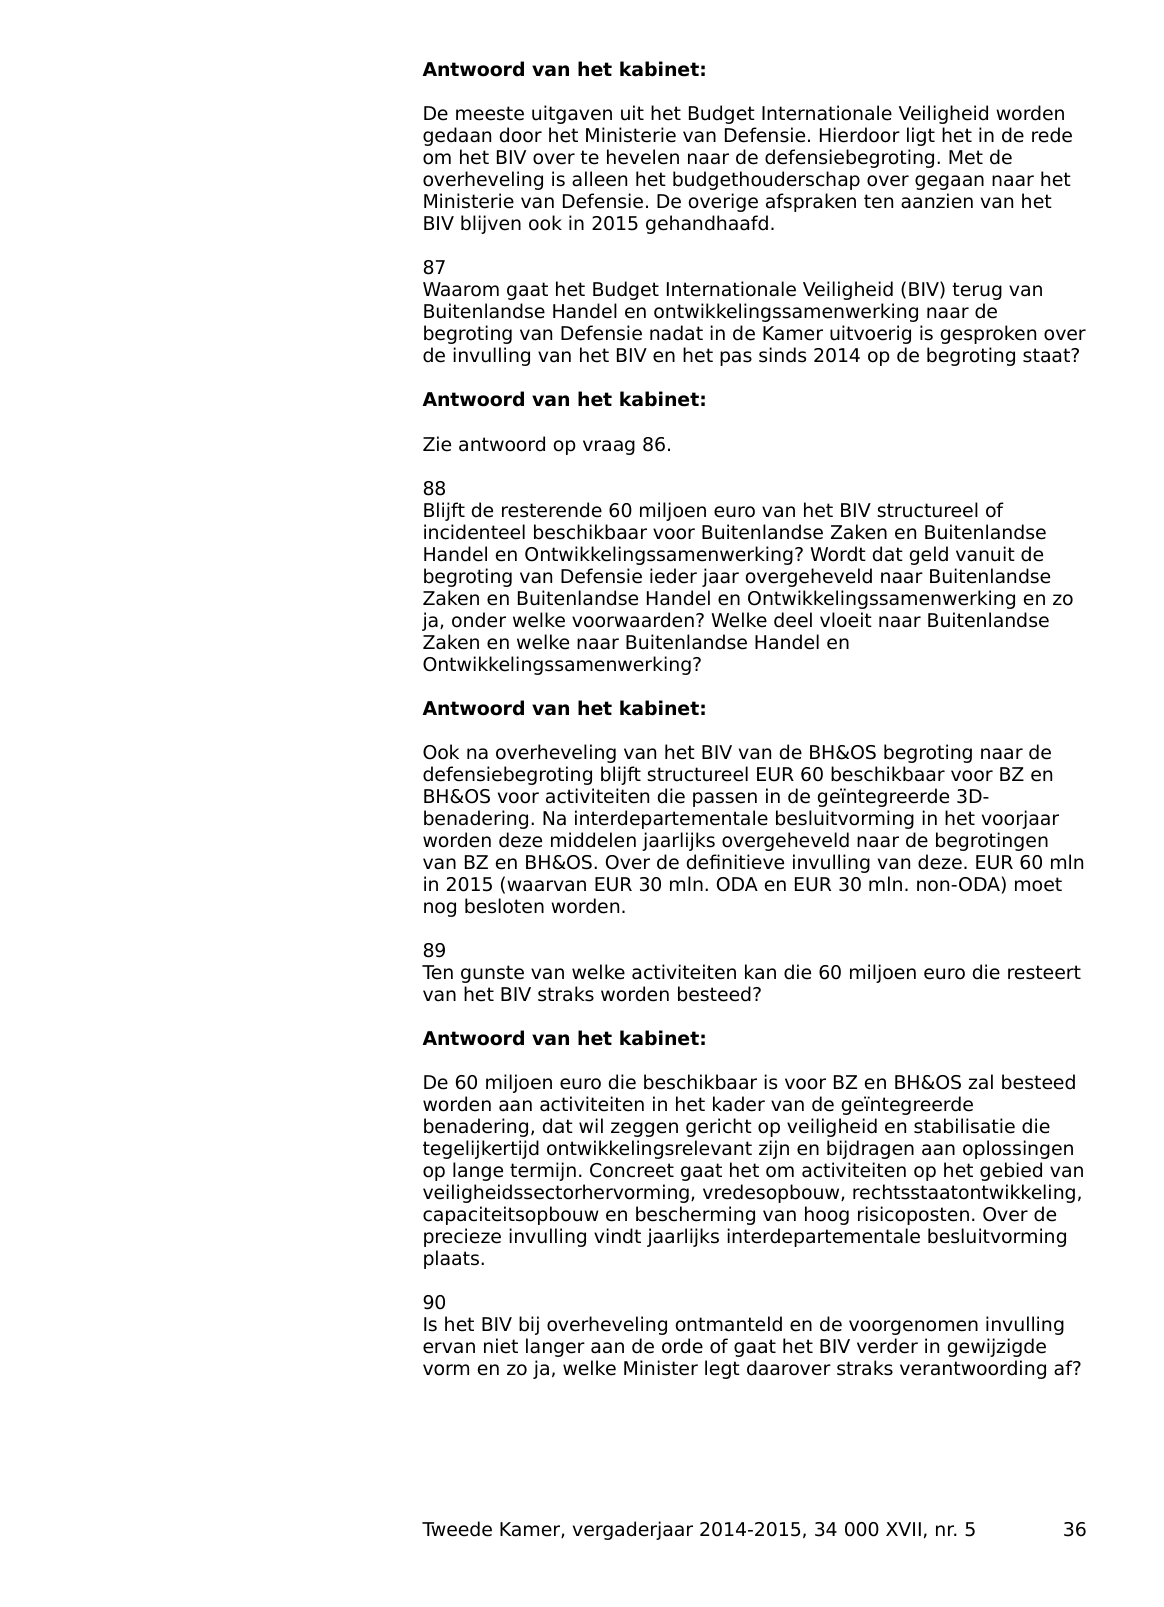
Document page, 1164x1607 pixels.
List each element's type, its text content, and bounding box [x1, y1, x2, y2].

text 90 [422, 1292, 1087, 1314]
subtitle Antwoord van het kabinet: [422, 1028, 1087, 1050]
text Waarom gaat het Budget Internationale Veiligheid (BIV) terug van Buitenlandse Handel en ontwikkelingssamenwerking naar de begroting van Defensie nadat in de Kamer uitvoerig is gesproken over de invulling van het BIV en het pas sinds 2014 op de begroting staat? [422, 279, 1087, 367]
text Ten gunste van welke activiteiten kan die 60 miljoen euro die resteert van het BIV straks worden besteed? [422, 962, 1087, 1006]
text 88 [422, 478, 1087, 500]
text 89 [422, 940, 1087, 962]
text De 60 miljoen euro die beschikbaar is voor BZ en BH&OS zal besteed worden aan activiteiten in het kader van de geïntegreerde benadering, dat wil zeggen gericht op veiligheid en stabilisatie die tegelijkertijd ontwikkelingsrelevant zijn en bijdragen aan oplossingen op lange termijn. Concreet gaat het om activiteiten op het gebied van veiligheidssectorhervorming, vredesopbouw, rechtsstaatontwikkeling, capaciteitsopbouw en bescherming van hoog risicoposten. Over de precieze invulling vindt jaarlijks interdepartementale besluitvorming plaats. [422, 1072, 1087, 1270]
subtitle Antwoord van het kabinet: [422, 59, 1087, 81]
subtitle Antwoord van het kabinet: [422, 389, 1087, 411]
text Ook na overheveling van het BIV van de BH&OS begroting naar de defensiebegroting blijft structureel EUR 60 beschikbaar voor BZ en BH&OS voor activiteiten die passen in de geïntegreerde 3D-benadering. Na interdepartementale besluitvorming in het voorjaar worden deze middelen jaarlijks overgeheveld naar de begrotingen van BZ en BH&OS. Over de definitieve invulling van deze. EUR 60 mln in 2015 (waarvan EUR 30 mln. ODA en EUR 30 mln. non-ODA) moet nog besloten worden. [422, 742, 1087, 918]
text 87 [422, 257, 1087, 279]
text Zie antwoord op vraag 86. [422, 433, 1087, 456]
text Blijft de resterende 60 miljoen euro van het BIV structureel of incidenteel beschikbaar voor Buitenlandse Zaken en Buitenlandse Handel en Ontwikkelingssamenwerking? Wordt dat geld vanuit de begroting van Defensie ieder jaar overgeheveld naar Buitenlandse Zaken en Buitenlandse Handel en Ontwikkelingssamenwerking en zo ja, onder welke voorwaarden? Welke deel vloeit naar Buitenlandse Zaken en welke naar Buitenlandse Handel en Ontwikkelingssamenwerking? [422, 500, 1087, 676]
text Is het BIV bij overheveling ontmanteld en de voorgenomen invulling ervan niet langer aan de orde of gaat het BIV verder in gewijzigde vorm en zo ja, welke Minister legt daarover straks verantwoording af? [422, 1314, 1087, 1380]
subtitle Antwoord van het kabinet: [422, 698, 1087, 720]
text De meeste uitgaven uit het Budget Internationale Veiligheid worden gedaan door het Ministerie van Defensie. Hierdoor ligt het in de rede om het BIV over te hevelen naar de defensiebegroting. Met de overheveling is alleen het budgethouderschap over gegaan naar het Ministerie van Defensie. De overige afspraken ten aanzien van het BIV blijven ook in 2015 gehandhaafd. [422, 103, 1087, 235]
